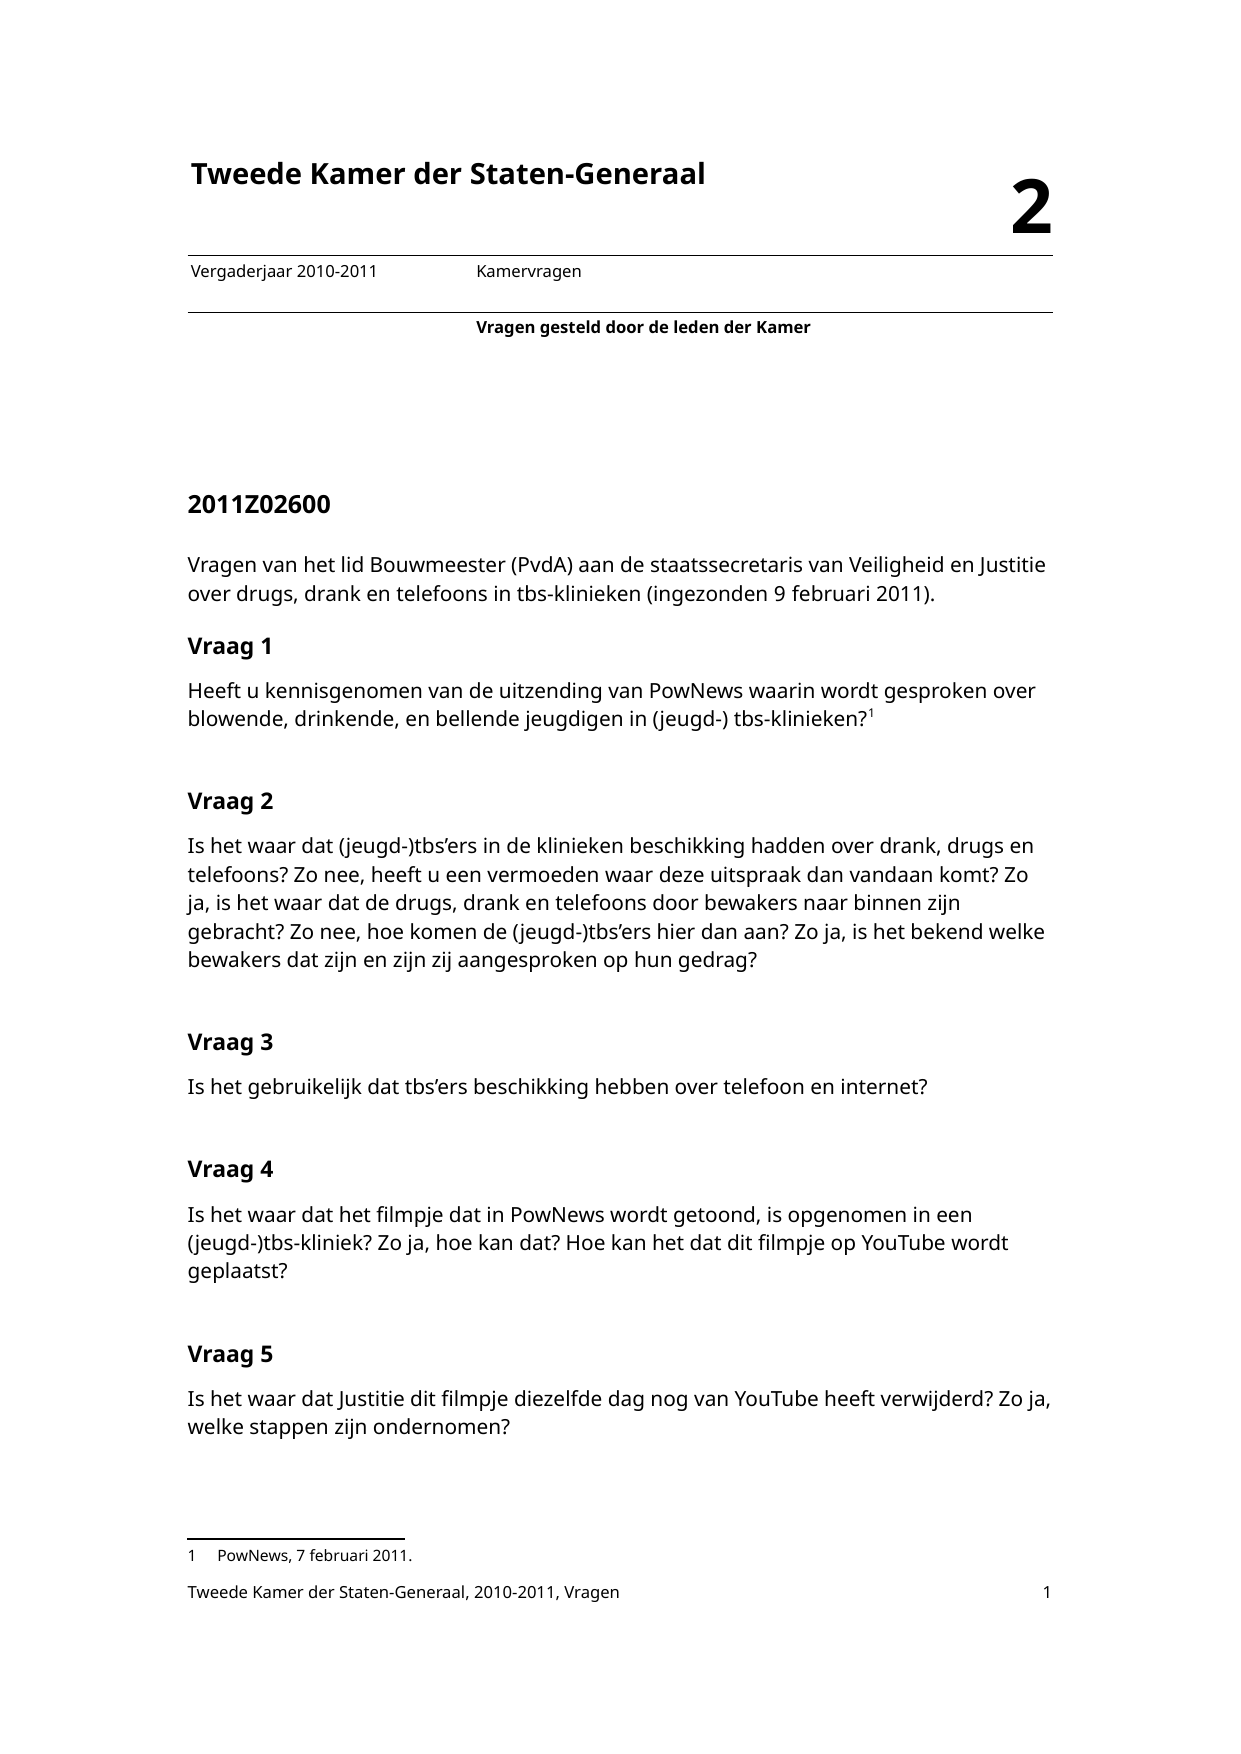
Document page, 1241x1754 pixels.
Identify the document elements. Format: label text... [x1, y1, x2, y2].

text 2011Z02600 [187, 487, 1053, 521]
table_cell Vragen gesteld door de leden der Kamer [473, 313, 1053, 339]
table_cell Vergaderjaar 2010-2011 [188, 256, 473, 312]
text Is het waar dat het filmpje dat in PowNews wordt getoond, is opgenomen in een (jeugd-)tbs-kliniek? Zo ja, hoe kan dat? Hoe kan het dat dit filmpje op YouTube wordt geplaatst? [187, 1200, 1053, 1285]
table_cell Kamervragen [473, 256, 1053, 312]
table_header 2 [880, 150, 1053, 255]
text Heeft u kennisgenomen van de uitzending van PowNews waarin wordt gesproken over blowende, drinkende, en bellende jeugdigen in (jeugd-) tbs-klinieken? [187, 676, 1053, 733]
subtitle Vraag 3 [187, 1026, 1053, 1057]
subtitle Vraag 4 [187, 1153, 1053, 1185]
table_header Tweede Kamer der Staten-Generaal [188, 150, 879, 255]
subtitle Vraag 1 [187, 630, 1053, 661]
text Is het waar dat Justitie dit filmpje diezelfde dag nog van YouTube heeft verwijderd? Zo ja, welke stappen zijn ondernomen? [187, 1384, 1053, 1441]
text Is het gebruikelijk dat tbs’ers beschikking hebben over telefoon en internet? [187, 1072, 1053, 1101]
text Vragen van het lid Bouwmeester (PvdA) aan de staatssecretaris van Veiligheid en Justitie over drugs, drank en telefoons in tbs-klinieken (ingezonden 9 februari 2011). [187, 550, 1053, 607]
subtitle Vraag 2 [187, 785, 1053, 817]
table_cell [188, 313, 473, 339]
subtitle Vraag 5 [187, 1337, 1053, 1369]
text PowNews, 7 februari 2011. [187, 1538, 1053, 1566]
text Is het waar dat (jeugd-)tbs’ers in de klinieken beschikking hadden over drank, drugs en telefoons? Zo nee, heeft u een vermoeden waar deze uitspraak dan vandaan komt? Zo ja, is het waar dat de drugs, drank en telefoons door bewakers naar binnen zijn gebracht? Zo nee, hoe komen de (jeugd-)tbs’ers hier dan aan? Zo ja, is het bekend welke bewakers dat zijn en zijn zij aangesproken op hun gedrag? [187, 832, 1053, 974]
